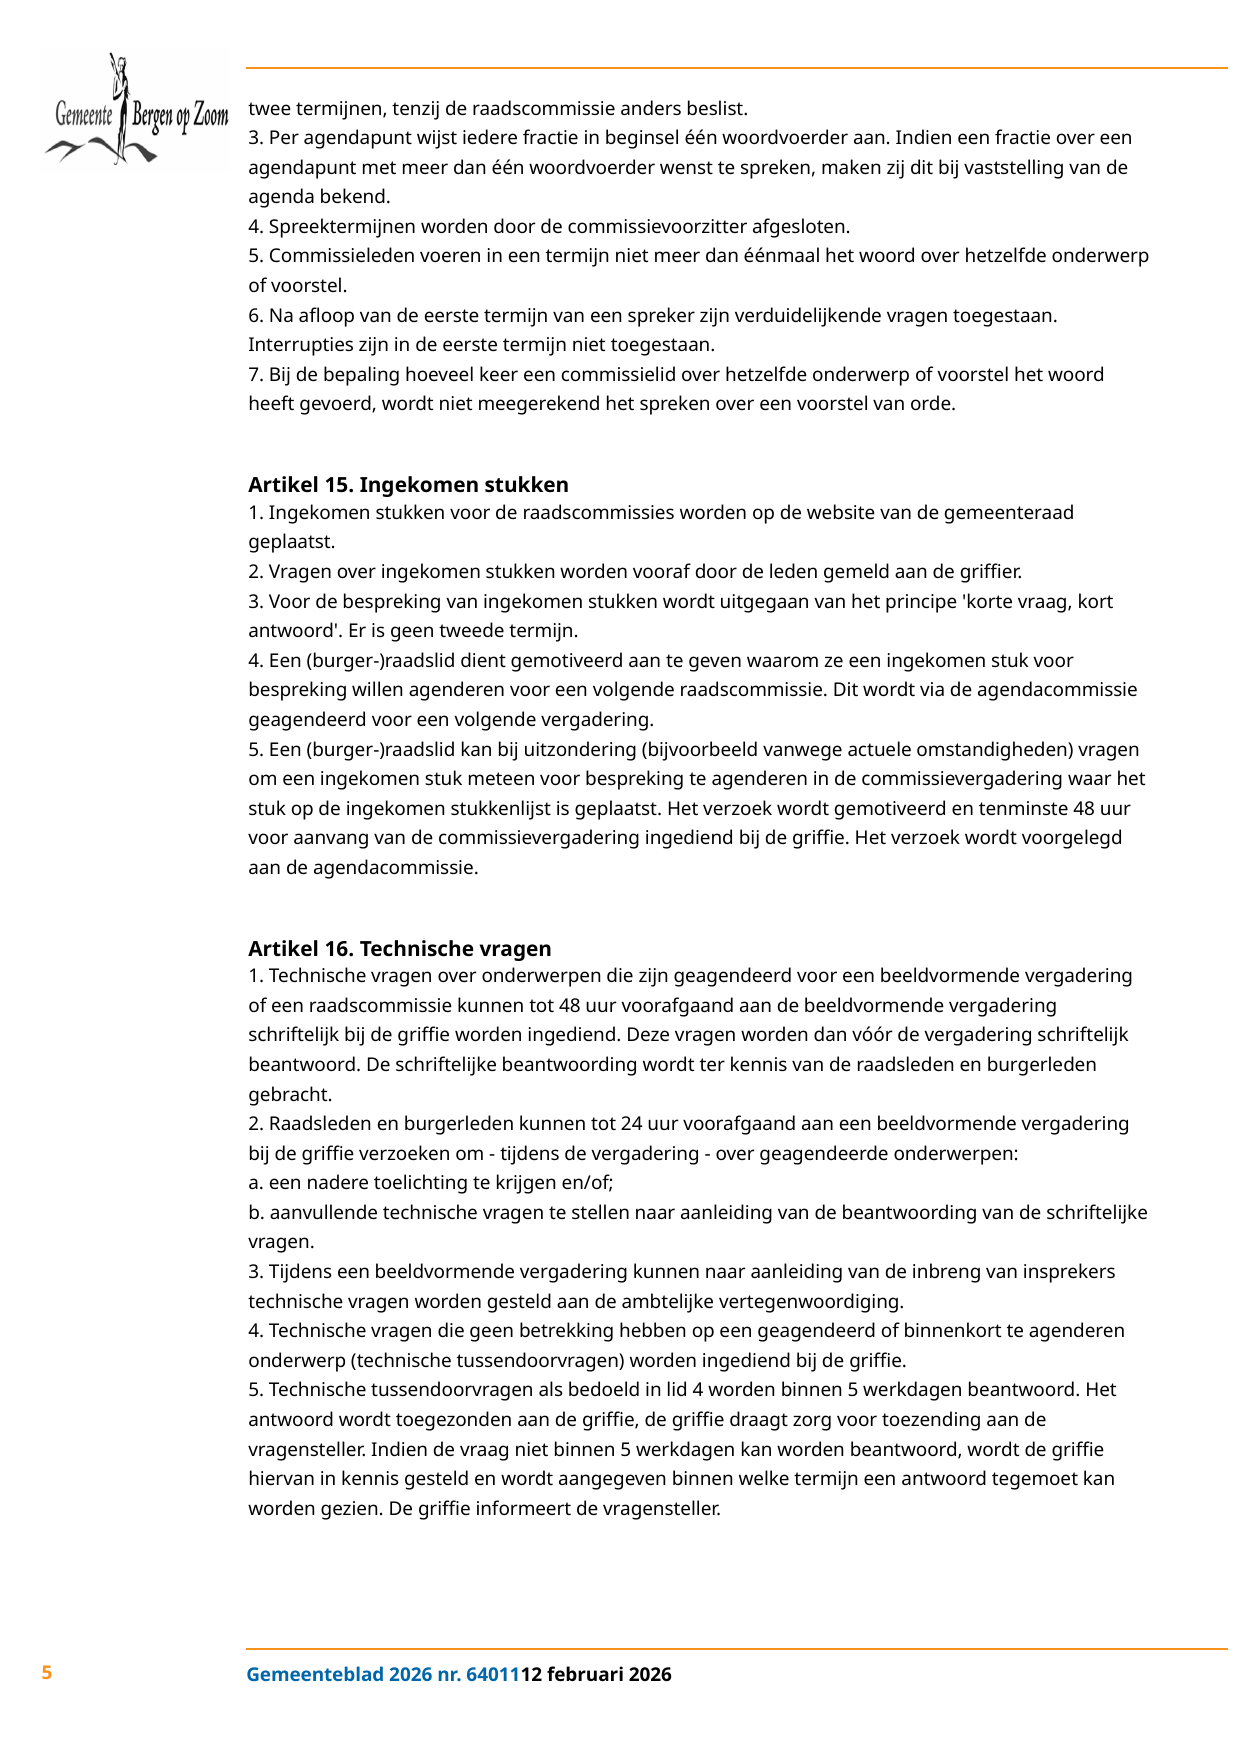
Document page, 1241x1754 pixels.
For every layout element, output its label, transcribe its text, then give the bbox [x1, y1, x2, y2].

text 4. Spreektermijnen worden door de commissievoorzitter afgesloten. [248, 213, 1152, 239]
text 4. Een (burger-)raadslid dient gemotiveerd aan te geven waarom ze een ingekomen stuk voor bespreking willen agenderen voor een volgende raadscommissie. Dit wordt via de agendacommissie geagendeerd voor een volgende vergadering. [248, 647, 1152, 732]
text 1. Ingekomen stukken voor de raadscommissies worden op de website van de gemeenteraad geplaatst. [248, 499, 1152, 554]
text 5. Een (burger-)raadslid kan bij uitzondering (bijvoorbeeld vanwege actuele omstandigheden) vragen om een ingekomen stuk meteen voor bespreking te agenderen in de commissievergadering waar het stuk op de ingekomen stukkenlijst is geplaatst. Het verzoek wordt gemotiveerd en tenminste 48 uur voor aanvang van de commissievergadering ingediend bij de griffie. Het verzoek wordt voorgelegd aan de agendacommissie. [248, 736, 1152, 880]
text 5. Technische tussendoorvragen als bedoeld in lid 4 worden binnen 5 werkdagen beantwoord. Het antwoord wordt toegezonden aan de griffie, de griffie draagt zorg voor toezending aan de vragensteller. Indien de vraag niet binnen 5 werkdagen kan worden beantwoord, wordt de griffie hiervan in kennis gesteld en wordt aangegeven binnen welke termijn een antwoord tegemoet kan worden gezien. De griffie informeert de vragensteller. [248, 1377, 1152, 1521]
text Artikel 15. Ingekomen stukken [248, 471, 1152, 499]
text 5. Commissieleden voeren in een termijn niet meer dan éénmaal het woord over hetzelfde onderwerp of voorstel. [248, 243, 1152, 298]
text 3. Tijdens een beeldvormende vergadering kunnen naar aanleiding van de inbreng van insprekers technische vragen worden gesteld aan de ambtelijke vertegenwoordiging. [248, 1258, 1152, 1314]
picture [41, 47, 231, 172]
text Artikel 16. Technische vragen [248, 934, 1152, 962]
text 2. Raadsleden en burgerleden kunnen tot 24 uur voorafgaand aan een beeldvormende vergadering bij de griffie verzoeken om - tijdens de vergadering - over geagendeerde onderwerpen: [248, 1110, 1152, 1166]
text 7. Bij de bepaling hoeveel keer een commissielid over hetzelfde onderwerp of voorstel het woord heeft gevoerd, wordt niet meegerekend het spreken over een voorstel van orde. [248, 361, 1152, 416]
text 3. Voor de bespreking van ingekomen stukken wordt uitgegaan van het principe 'korte vraag, kort antwoord'. Er is geen tweede termijn. [248, 588, 1152, 643]
text twee termijnen, tenzij de raadscommissie anders beslist. [248, 95, 1152, 121]
text 4. Technische vragen die geen betrekking hebben op een geagendeerd of binnenkort te agenderen onderwerp (technische tussendoorvragen) worden ingediend bij de griffie. [248, 1317, 1152, 1373]
text 1. Technische vragen over onderwerpen die zijn geagendeerd voor een beeldvormende vergadering of een raadscommissie kunnen tot 48 uur voorafgaand aan de beeldvormende vergadering schriftelijk bij de griffie worden ingediend. Deze vragen worden dan vóór de vergadering schriftelijk beantwoord. De schriftelijke beantwoording wordt ter kennis van de raadsleden en burgerleden gebracht. [248, 962, 1152, 1107]
text 6. Na afloop van de eerste termijn van een spreker zijn verduidelijkende vragen toegestaan. Interrupties zijn in de eerste termijn niet toegestaan. [248, 302, 1152, 357]
text 2. Vragen over ingekomen stukken worden vooraf door de leden gemeld aan de griffier. [248, 558, 1152, 584]
text a. een nadere toelichting te krijgen en/of; [248, 1169, 1152, 1195]
text b. aanvullende technische vragen te stellen naar aanleiding van de beantwoording van de schriftelijke vragen. [248, 1199, 1152, 1254]
text 3. Per agendapunt wijst iedere fractie in beginsel één woordvoerder aan. Indien een fractie over een agendapunt met meer dan één woordvoerder wenst te spreken, maken zij dit bij vaststelling van de agenda bekend. [248, 124, 1152, 209]
